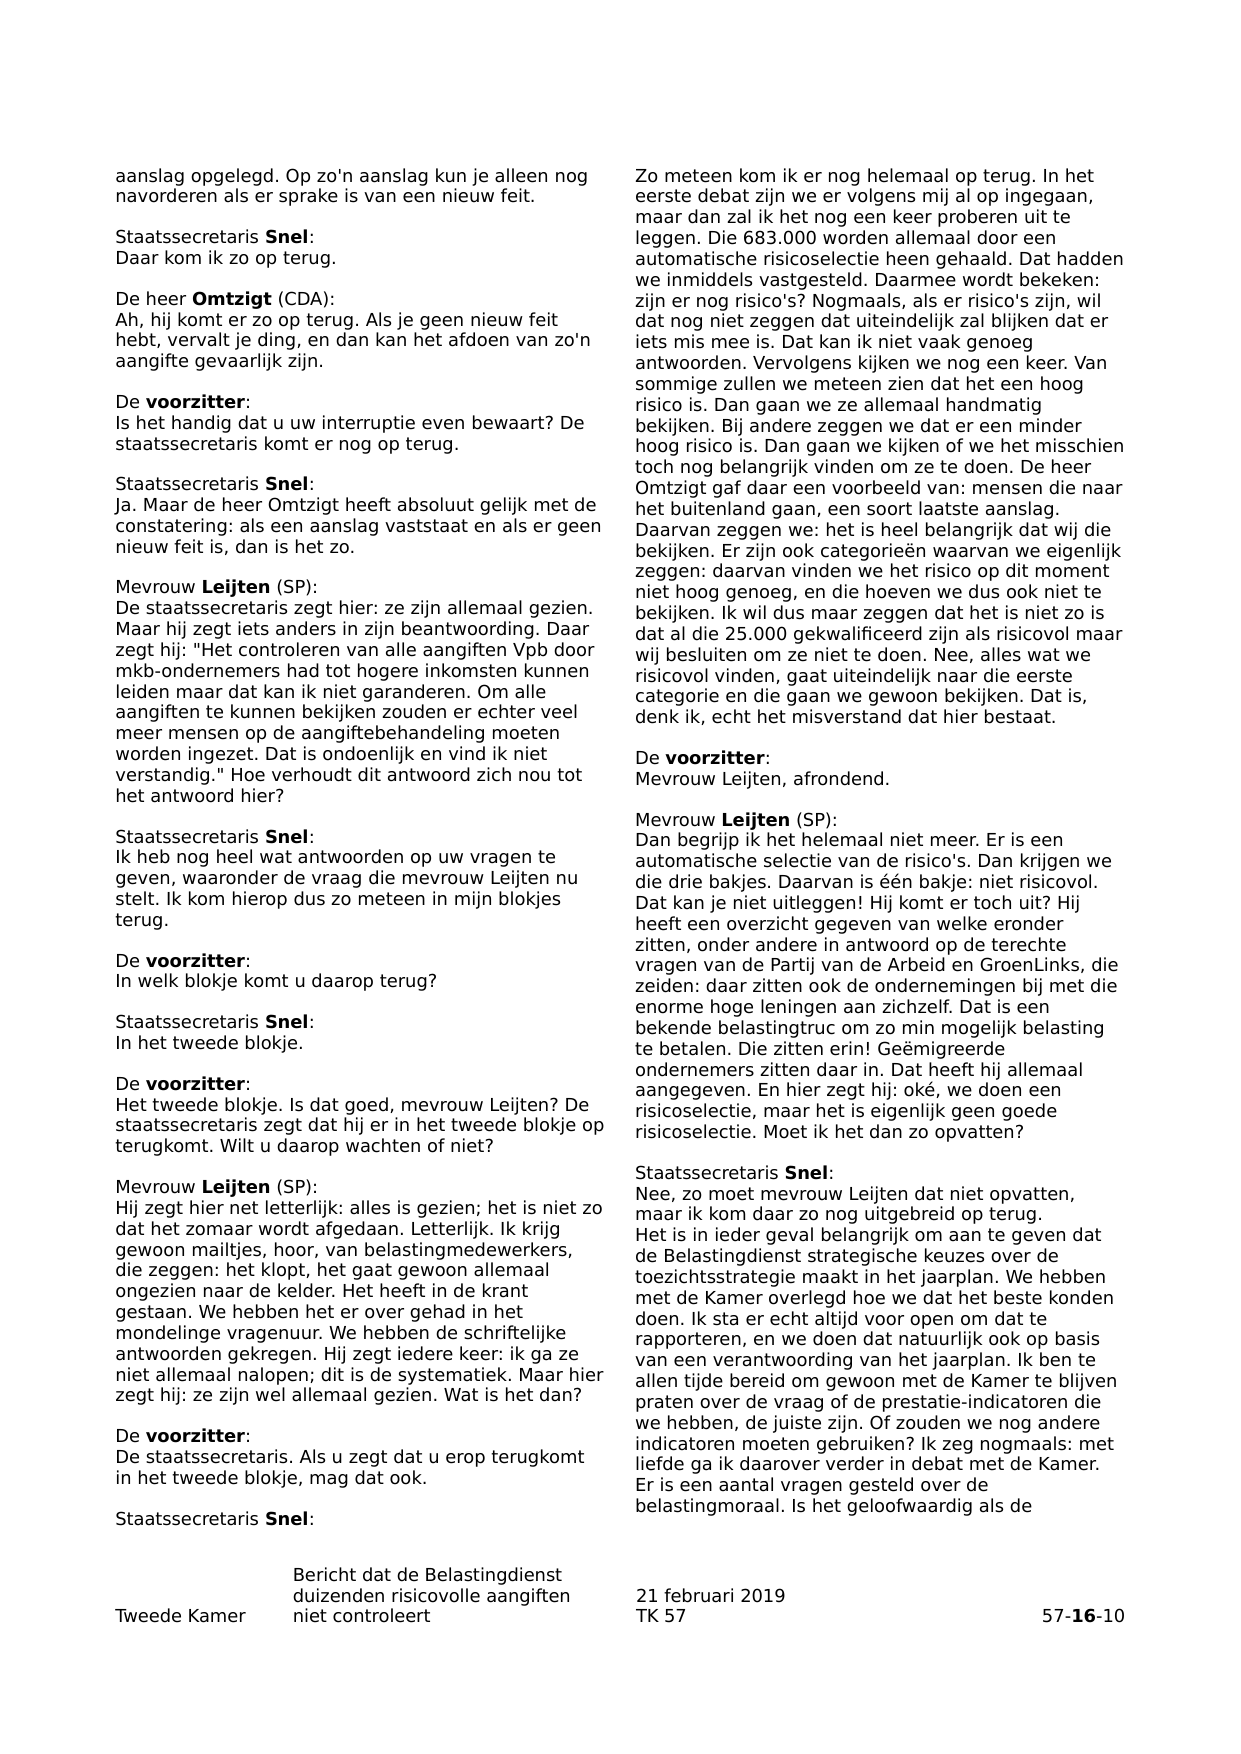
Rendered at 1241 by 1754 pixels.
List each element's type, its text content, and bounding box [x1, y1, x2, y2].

text Mevrouw Leijten, afrondend. [635, 768, 1125, 789]
text Staatssecretaris Snel: [115, 826, 605, 847]
text Staatssecretaris Snel: [635, 1163, 1125, 1183]
text De voorzitter: [635, 748, 1125, 768]
text De staatssecretaris zegt hier: ze zijn allemaal gezien. Maar hij zegt iets anders in zijn beantwoording. Daar zegt hij: "Het controleren van alle aangiften Vpb door mkb-ondernemers had tot hogere inkomsten kunnen leiden maar dat kan ik niet garanderen. Om alle aangiften te kunnen bekijken zouden er echter veel meer mensen op de aangiftebehandeling moeten worden ingezet. Dat is ondoenlijk en vind ik niet verstandig." Hoe verhoudt dit antwoord zich nou tot het antwoord hier? [115, 598, 605, 806]
text De voorzitter: [115, 951, 605, 971]
text De heer Omtzigt (CDA): [115, 288, 605, 309]
text Staatssecretaris Snel: [115, 474, 605, 495]
text Is het handig dat u uw interruptie even bewaart? De staatssecretaris komt er nog op terug. [115, 412, 605, 454]
text Hij zegt hier net letterlijk: alles is gezien; het is niet zo dat het zomaar wordt afgedaan. Letterlijk. Ik krijg gewoon mailtjes, hoor, van belastingmedewerkers, die zeggen: het klopt, het gaat gewoon allemaal ongezien naar de kelder. Het heeft in de krant gestaan. We hebben het er over gehad in het mondelinge vragenuur. We hebben de schriftelijke antwoorden gekregen. Hij zegt iedere keer: ik ga ze niet allemaal nalopen; dit is de systematiek. Maar hier zegt hij: ze zijn wel allemaal gezien. Wat is het dan? [115, 1198, 605, 1406]
text Mevrouw Leijten (SP): [635, 809, 1125, 830]
text In het tweede blokje. [115, 1033, 605, 1054]
text De voorzitter: [115, 1074, 605, 1094]
text Staatssecretaris Snel: [115, 227, 605, 248]
text Er is een aantal vragen gesteld over de belastingmoraal. Is het geloofwaardig als de [635, 1475, 1125, 1517]
text Het is in ieder geval belangrijk om aan te geven dat de Belastingdienst strategische keuzes over de toezichtsstrategie maakt in het jaarplan. We hebben met de Kamer overlegd hoe we dat het beste konden doen. Ik sta er echt altijd voor open om dat te rapporteren, en we doen dat natuurlijk ook op basis van een verantwoording van het jaarplan. Ik ben te allen tijde bereid om gewoon met de Kamer te blijven praten over de vraag of de prestatie-indicatoren die we hebben, de juiste zijn. Of zouden we nog andere indicatoren moeten gebruiken? Ik zeg nogmaals: met liefde ga ik daarover verder in debat met de Kamer. [635, 1225, 1125, 1475]
text Mevrouw Leijten (SP): [115, 577, 605, 598]
text Mevrouw Leijten (SP): [115, 1177, 605, 1198]
text De voorzitter: [115, 392, 605, 412]
text Staatssecretaris Snel: [115, 1508, 605, 1529]
text Nee, zo moet mevrouw Leijten dat niet opvatten, maar ik kom daar zo nog uitgebreid op terug. [635, 1183, 1125, 1225]
text Het tweede blokje. Is dat goed, mevrouw Leijten? De staatssecretaris zegt dat hij er in het tweede blokje op terugkomt. Wilt u daarop wachten of niet? [115, 1094, 605, 1157]
text Ah, hij komt er zo op terug. Als je geen nieuw feit hebt, vervalt je ding, en dan kan het afdoen van zo'n aangifte gevaarlijk zijn. [115, 309, 605, 372]
text aanslag opgelegd. Op zo'n aanslag kun je alleen nog navorderen als er sprake is van een nieuw feit. [115, 165, 605, 207]
text Dan begrijp ik het helemaal niet meer. Er is een automatische selectie van de risico's. Dan krijgen we die drie bakjes. Daarvan is één bakje: niet risicovol. Dat kan je niet uitleggen! Hij komt er toch uit? Hij heeft een overzicht gegeven van welke eronder zitten, onder andere in antwoord op de terechte vragen van de Partij van de Arbeid en GroenLinks, die zeiden: daar zitten ook de ondernemingen bij met die enorme hoge leningen aan zichzelf. Dat is een bekende belastingtruc om zo min mogelijk belasting te betalen. Die zitten erin! Geëmigreerde ondernemers zitten daar in. Dat heeft hij allemaal aangegeven. En hier zegt hij: oké, we doen een risicoselectie, maar het is eigenlijk geen goede risicoselectie. Moet ik het dan zo opvatten? [635, 830, 1125, 1143]
text De voorzitter: [115, 1426, 605, 1447]
text Zo meteen kom ik er nog helemaal op terug. In het eerste debat zijn we er volgens mij al op ingegaan, maar dan zal ik het nog een keer proberen uit te leggen. Die 683.000 worden allemaal door een automatische risicoselectie heen gehaald. Dat hadden we inmiddels vastgesteld. Daarmee wordt bekeken: zijn er nog risico's? Nogmaals, als er risico's zijn, wil dat nog niet zeggen dat uiteindelijk zal blijken dat er iets mis mee is. Dat kan ik niet vaak genoeg antwoorden. Vervolgens kijken we nog een keer. Van sommige zullen we meteen zien dat het een hoog risico is. Dan gaan we ze allemaal handmatig bekijken. Bij andere zeggen we dat er een minder hoog risico is. Dan gaan we kijken of we het misschien toch nog belangrijk vinden om ze te doen. De heer Omtzigt gaf daar een voorbeeld van: mensen die naar het buitenland gaan, een soort laatste aanslag. Daarvan zeggen we: het is heel belangrijk dat wij die bekijken. Er zijn ook categorieën waarvan we eigenlijk zeggen: daarvan vinden we het risico op dit moment niet hoog genoeg, en die hoeven we dus ook niet te bekijken. Ik wil dus maar zeggen dat het is niet zo is dat al die 25.000 gekwalificeerd zijn als risicovol maar wij besluiten om ze niet te doen. Nee, alles wat we risicovol vinden, gaat uiteindelijk naar die eerste categorie en die gaan we gewoon bekijken. Dat is, denk ik, echt het misverstand dat hier bestaat. [635, 165, 1125, 728]
text Staatssecretaris Snel: [115, 1012, 605, 1033]
text Daar kom ik zo op terug. [115, 248, 605, 268]
text De staatssecretaris. Als u zegt dat u erop terugkomt in het tweede blokje, mag dat ook. [115, 1447, 605, 1488]
text Ja. Maar de heer Omtzigt heeft absoluut gelijk met de constatering: als een aanslag vaststaat en als er geen nieuw feit is, dan is het zo. [115, 495, 605, 557]
text Ik heb nog heel wat antwoorden op uw vragen te geven, waaronder de vraag die mevrouw Leijten nu stelt. Ik kom hierop dus zo meteen in mijn blokjes terug. [115, 847, 605, 931]
text In welk blokje komt u daarop terug? [115, 971, 605, 992]
